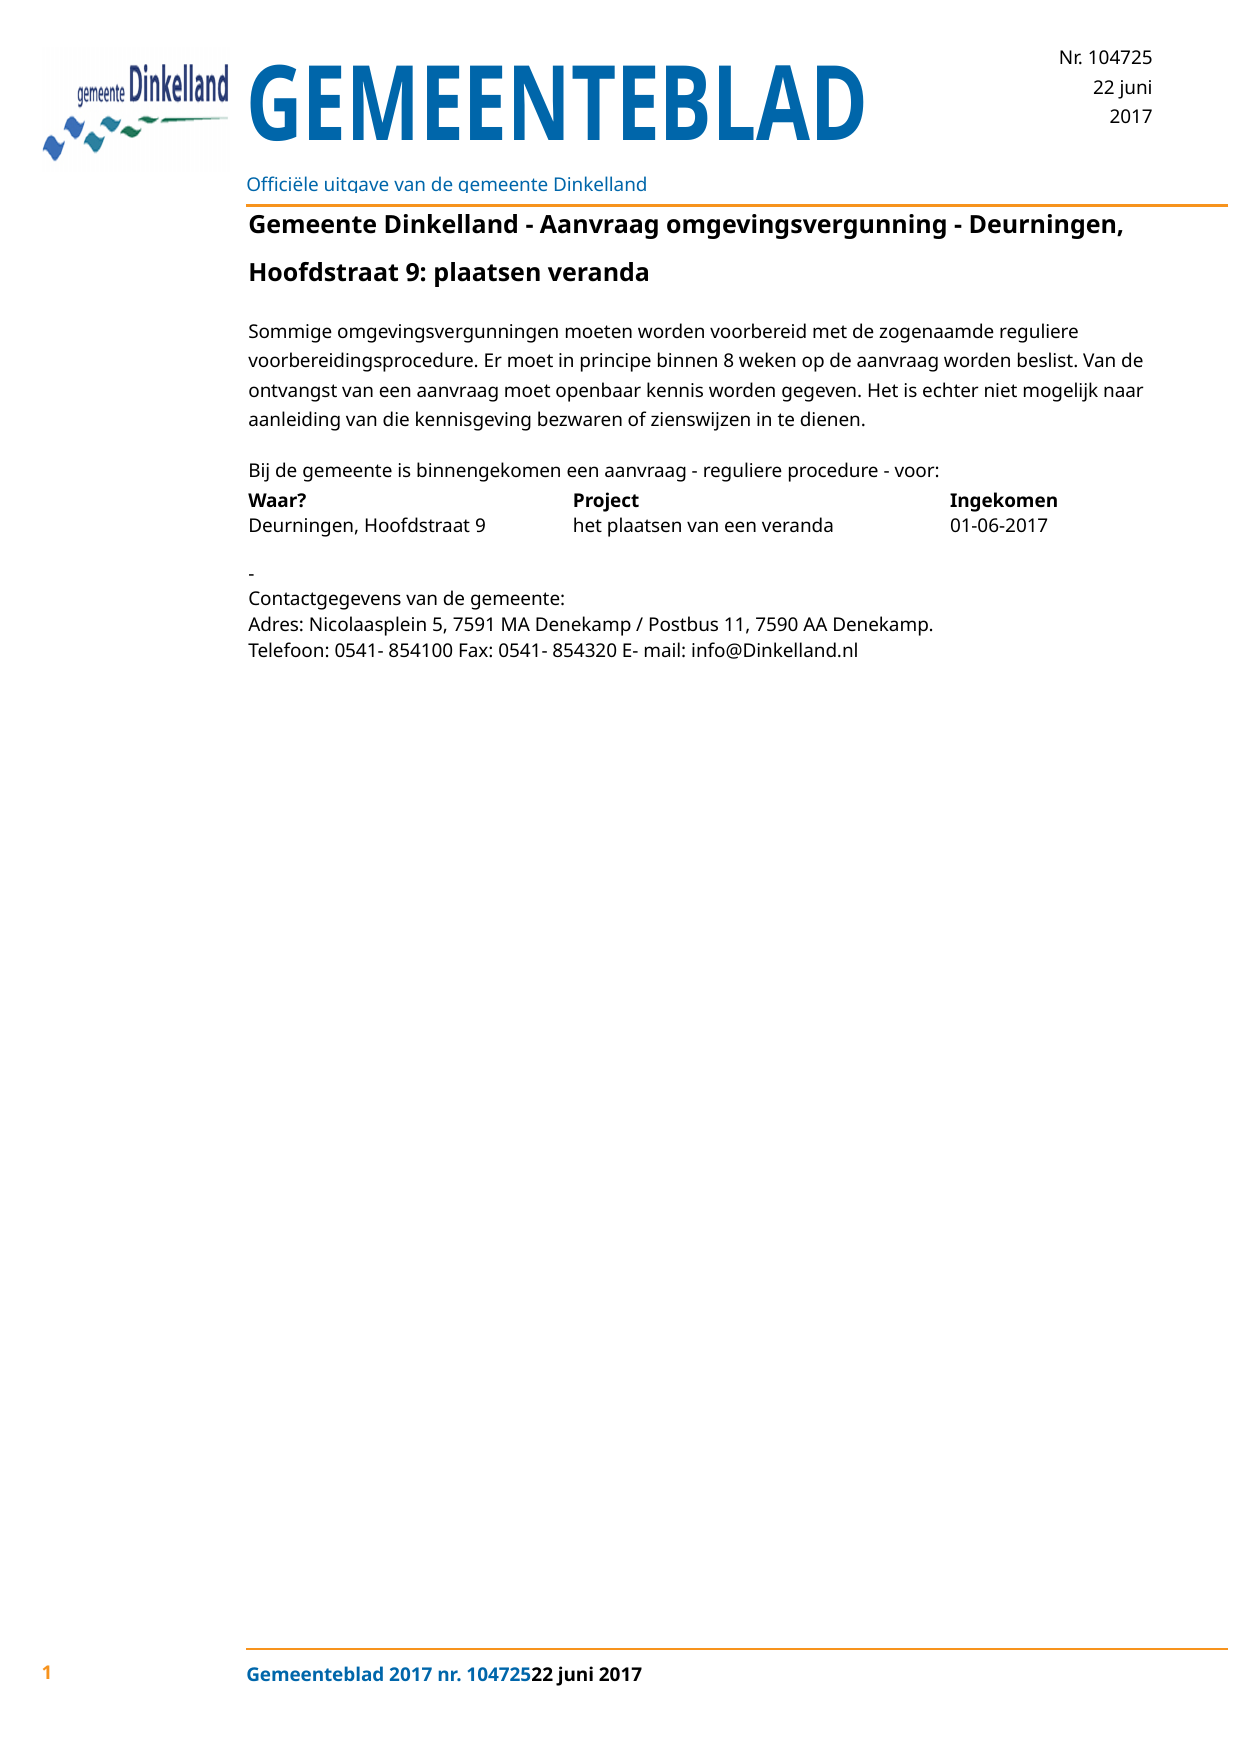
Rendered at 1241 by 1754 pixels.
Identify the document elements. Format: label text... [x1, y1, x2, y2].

text Adres: Nicolaasplein 5, 7591 MA Denekamp / Postbus 11, 7590 AA Denekamp. [248, 611, 1152, 637]
picture [41, 47, 231, 172]
table_header Ingekomen [950, 487, 1152, 512]
table_cell het plaatsen van een veranda [573, 513, 950, 538]
text Contactgegevens van de gemeente: [248, 585, 1152, 611]
table_header Waar? [248, 487, 573, 512]
text Bij de gemeente is binnengekomen een aanvraag - reguliere procedure - voor: [248, 457, 1152, 483]
table_cell Deurningen, Hoofdstraat 9 [248, 513, 573, 538]
text Sommige omgevingsvergunningen moeten worden voorbereid met de zogenaamde reguliere voorbereidingsprocedure. Er moet in principe binnen 8 weken op de aanvraag worden beslist. Van de ontvangst van een aanvraag moet openbaar kennis worden gegeven. Het is echter niet mogelijk naar aanleiding van die kennisgeving bezwaren of zienswijzen in te dienen. [248, 318, 1152, 432]
text - [248, 560, 1152, 585]
text Gemeente Dinkelland - Aanvraag omgevingsvergunning - Deurningen, Hoofdstraat 9: plaatsen veranda [248, 207, 1152, 288]
table_header Project [573, 487, 950, 512]
text Telefoon: 0541- 854100 Fax: 0541- 854320 E- mail: info@Dinkelland.nl [248, 637, 1152, 663]
table_cell 01-06-2017 [950, 513, 1152, 538]
